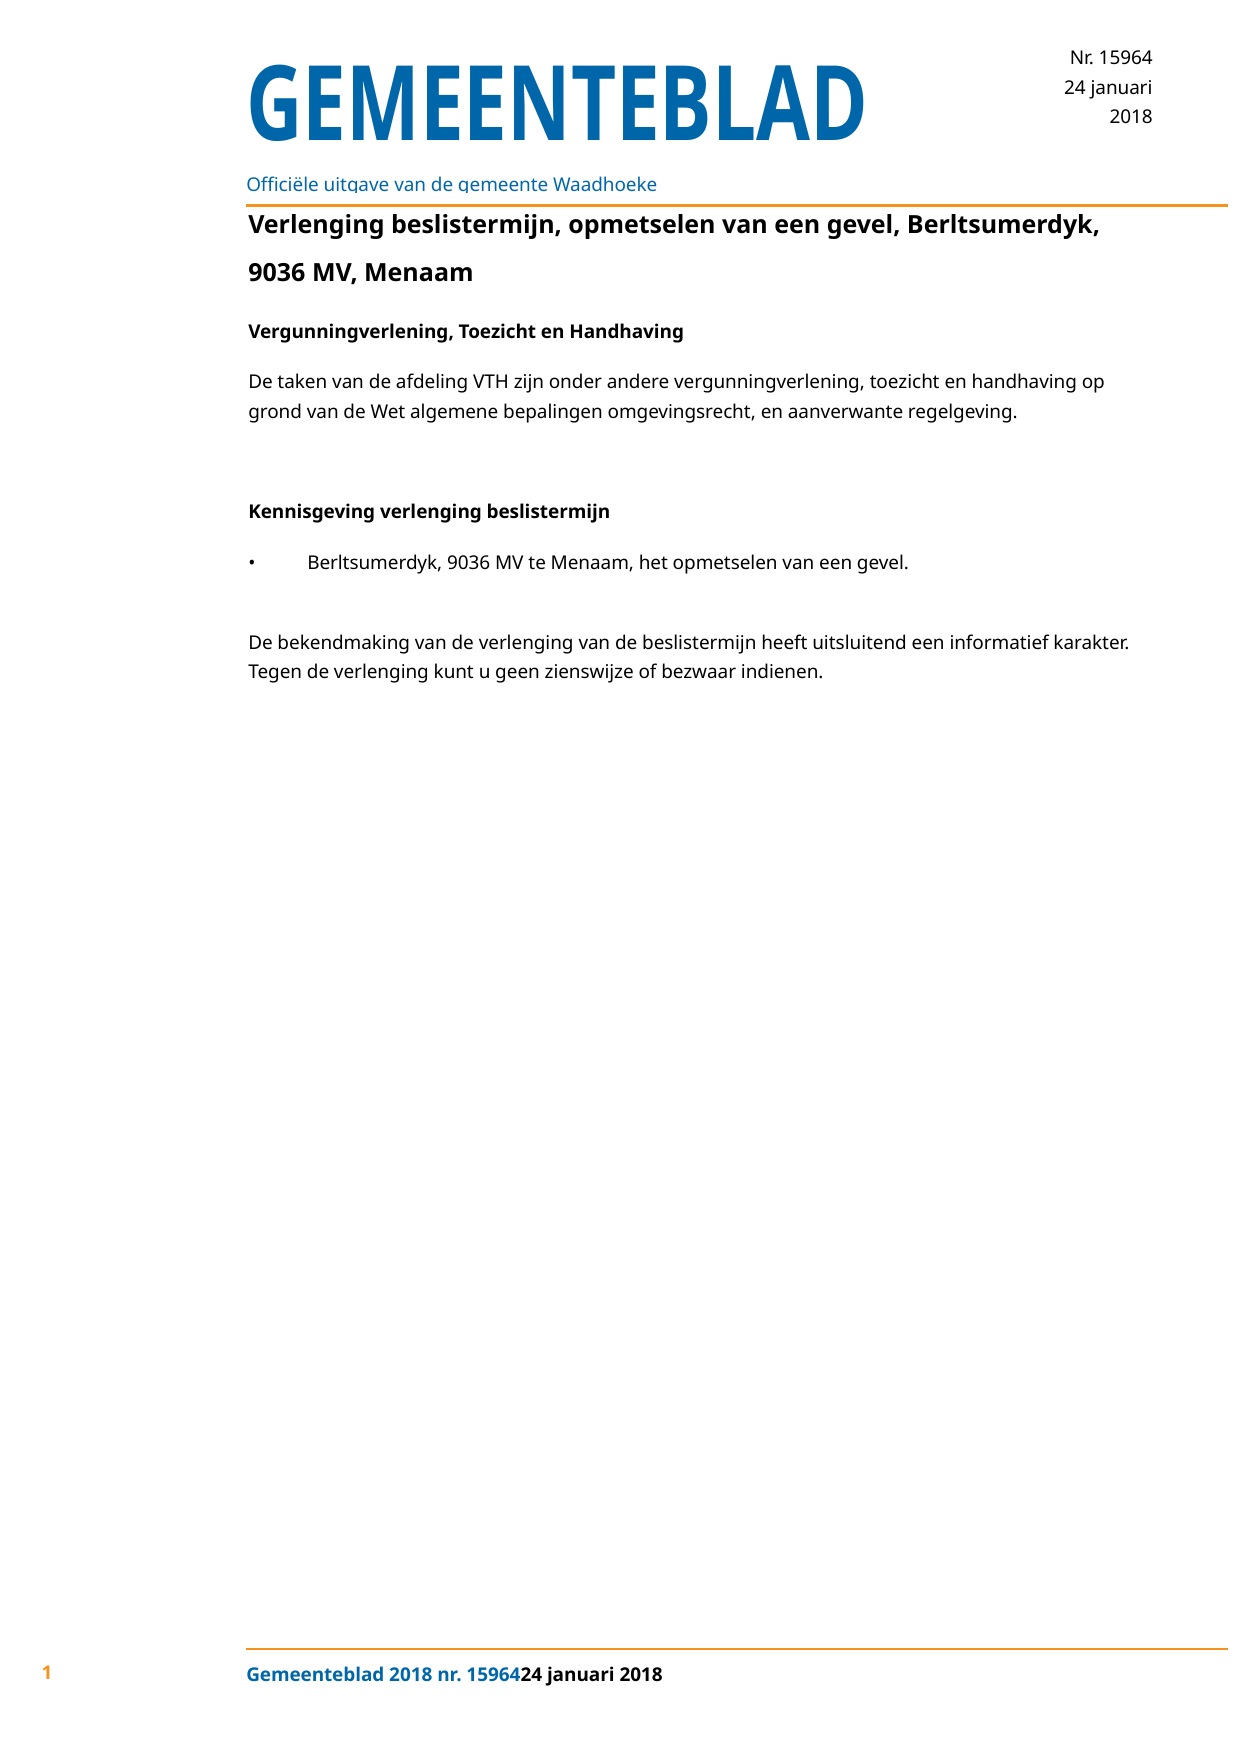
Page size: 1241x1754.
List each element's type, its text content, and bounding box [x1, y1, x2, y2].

list Berltsumerdyk, 9036 MV te Menaam, het opmetselen van een gevel. [248, 549, 1152, 575]
picture [41, 47, 231, 172]
text Verlenging beslistermijn, opmetselen van een gevel, Berltsumerdyk, 9036 MV, Menaam [248, 207, 1152, 288]
text De taken van de afdeling VTH zijn onder andere vergunningverlening, toezicht en handhaving op grond van de Wet algemene bepalingen omgevingsrecht, en aanverwante regelgeving. [248, 368, 1152, 424]
text De bekendmaking van de verlenging van de beslistermijn heeft uitsluitend een informatief karakter. Tegen de verlenging kunt u geen zienswijze of bezwaar indienen. [248, 629, 1152, 684]
text Kennisgeving verlenging beslistermijn [248, 499, 1152, 524]
text Vergunningverlening, Toezicht en Handhaving [248, 318, 1152, 344]
